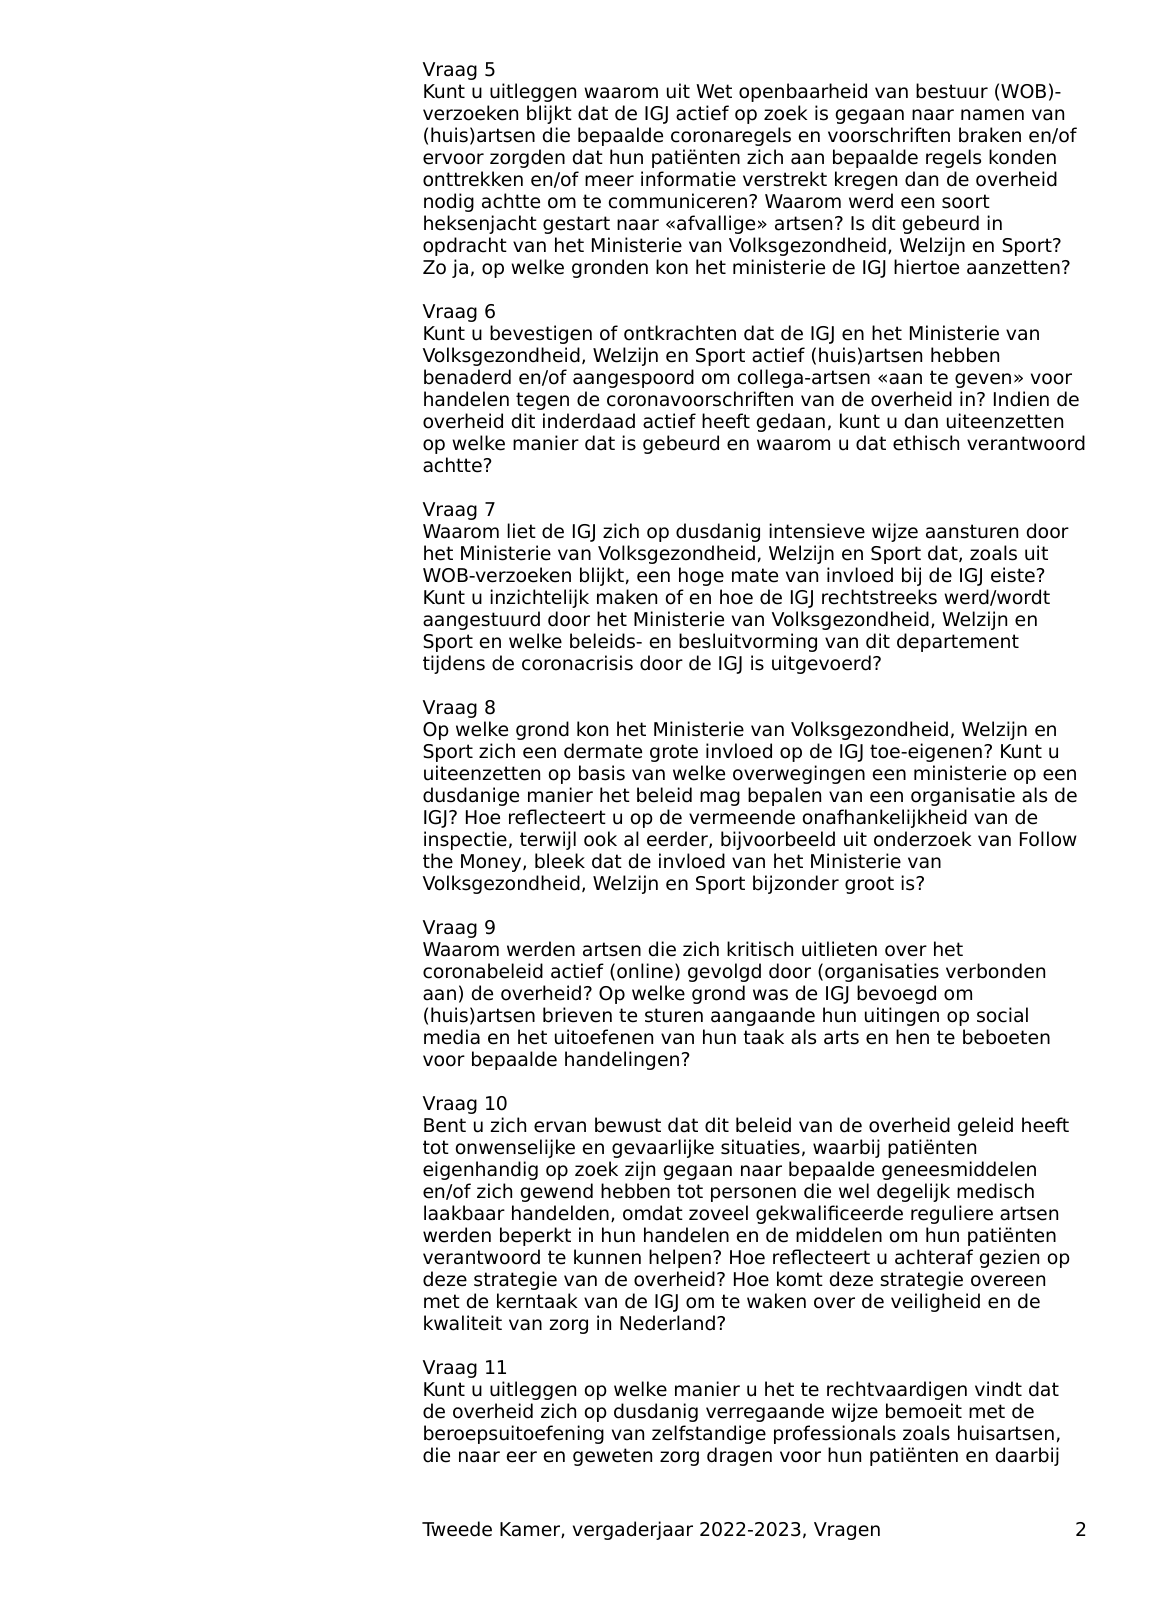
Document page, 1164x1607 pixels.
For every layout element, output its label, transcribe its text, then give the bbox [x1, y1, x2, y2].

text Vraag 8 [422, 697, 1087, 719]
text Vraag 5 [422, 59, 1087, 81]
text Vraag 6 [422, 301, 1087, 323]
text Kunt u uitleggen waarom uit Wet openbaarheid van bestuur (WOB)-verzoeken blijkt dat de IGJ actief op zoek is gegaan naar namen van (huis)artsen die bepaalde coronaregels en voorschriften braken en/of ervoor zorgden dat hun patiënten zich aan bepaalde regels konden onttrekken en/of meer informatie verstrekt kregen dan de overheid nodig achtte om te communiceren? Waarom werd een soort heksenjacht gestart naar «afvallige» artsen? Is dit gebeurd in opdracht van het Ministerie van Volksgezondheid, Welzijn en Sport? Zo ja, op welke gronden kon het ministerie de IGJ hiertoe aanzetten? [422, 81, 1087, 279]
text Vraag 7 [422, 499, 1087, 521]
text Waarom liet de IGJ zich op dusdanig intensieve wijze aansturen door het Ministerie van Volksgezondheid, Welzijn en Sport dat, zoals uit WOB-verzoeken blijkt, een hoge mate van invloed bij de IGJ eiste? Kunt u inzichtelijk maken of en hoe de IGJ rechtstreeks werd/wordt aangestuurd door het Ministerie van Volksgezondheid, Welzijn en Sport en welke beleids- en besluitvorming van dit departement tijdens de coronacrisis door de IGJ is uitgevoerd? [422, 521, 1087, 675]
text Vraag 11 [422, 1357, 1087, 1379]
text Kunt u bevestigen of ontkrachten dat de IGJ en het Ministerie van Volksgezondheid, Welzijn en Sport actief (huis)artsen hebben benaderd en/of aangespoord om collega-artsen «aan te geven» voor handelen tegen de coronavoorschriften van de overheid in? Indien de overheid dit inderdaad actief heeft gedaan, kunt u dan uiteenzetten op welke manier dat is gebeurd en waarom u dat ethisch verantwoord achtte? [422, 323, 1087, 477]
text Vraag 10 [422, 1093, 1087, 1115]
text Waarom werden artsen die zich kritisch uitlieten over het coronabeleid actief (online) gevolgd door (organisaties verbonden aan) de overheid? Op welke grond was de IGJ bevoegd om (huis)artsen brieven te sturen aangaande hun uitingen op social media en het uitoefenen van hun taak als arts en hen te beboeten voor bepaalde handelingen? [422, 939, 1087, 1071]
text Bent u zich ervan bewust dat dit beleid van de overheid geleid heeft tot onwenselijke en gevaarlijke situaties, waarbij patiënten eigenhandig op zoek zijn gegaan naar bepaalde geneesmiddelen en/of zich gewend hebben tot personen die wel degelijk medisch laakbaar handelden, omdat zoveel gekwalificeerde reguliere artsen werden beperkt in hun handelen en de middelen om hun patiënten verantwoord te kunnen helpen? Hoe reflecteert u achteraf gezien op deze strategie van de overheid? Hoe komt deze strategie overeen met de kerntaak van de IGJ om te waken over de veiligheid en de kwaliteit van zorg in Nederland? [422, 1115, 1087, 1335]
text Kunt u uitleggen op welke manier u het te rechtvaardigen vindt dat de overheid zich op dusdanig verregaande wijze bemoeit met de beroepsuitoefening van zelfstandige professionals zoals huisartsen, die naar eer en geweten zorg dragen voor hun patiënten en daarbij [422, 1379, 1087, 1467]
text Vraag 9 [422, 917, 1087, 939]
text Op welke grond kon het Ministerie van Volksgezondheid, Welzijn en Sport zich een dermate grote invloed op de IGJ toe-eigenen? Kunt u uiteenzetten op basis van welke overwegingen een ministerie op een dusdanige manier het beleid mag bepalen van een organisatie als de IGJ? Hoe reflecteert u op de vermeende onafhankelijkheid van de inspectie, terwijl ook al eerder, bijvoorbeeld uit onderzoek van Follow the Money, bleek dat de invloed van het Ministerie van Volksgezondheid, Welzijn en Sport bijzonder groot is? [422, 719, 1087, 895]
